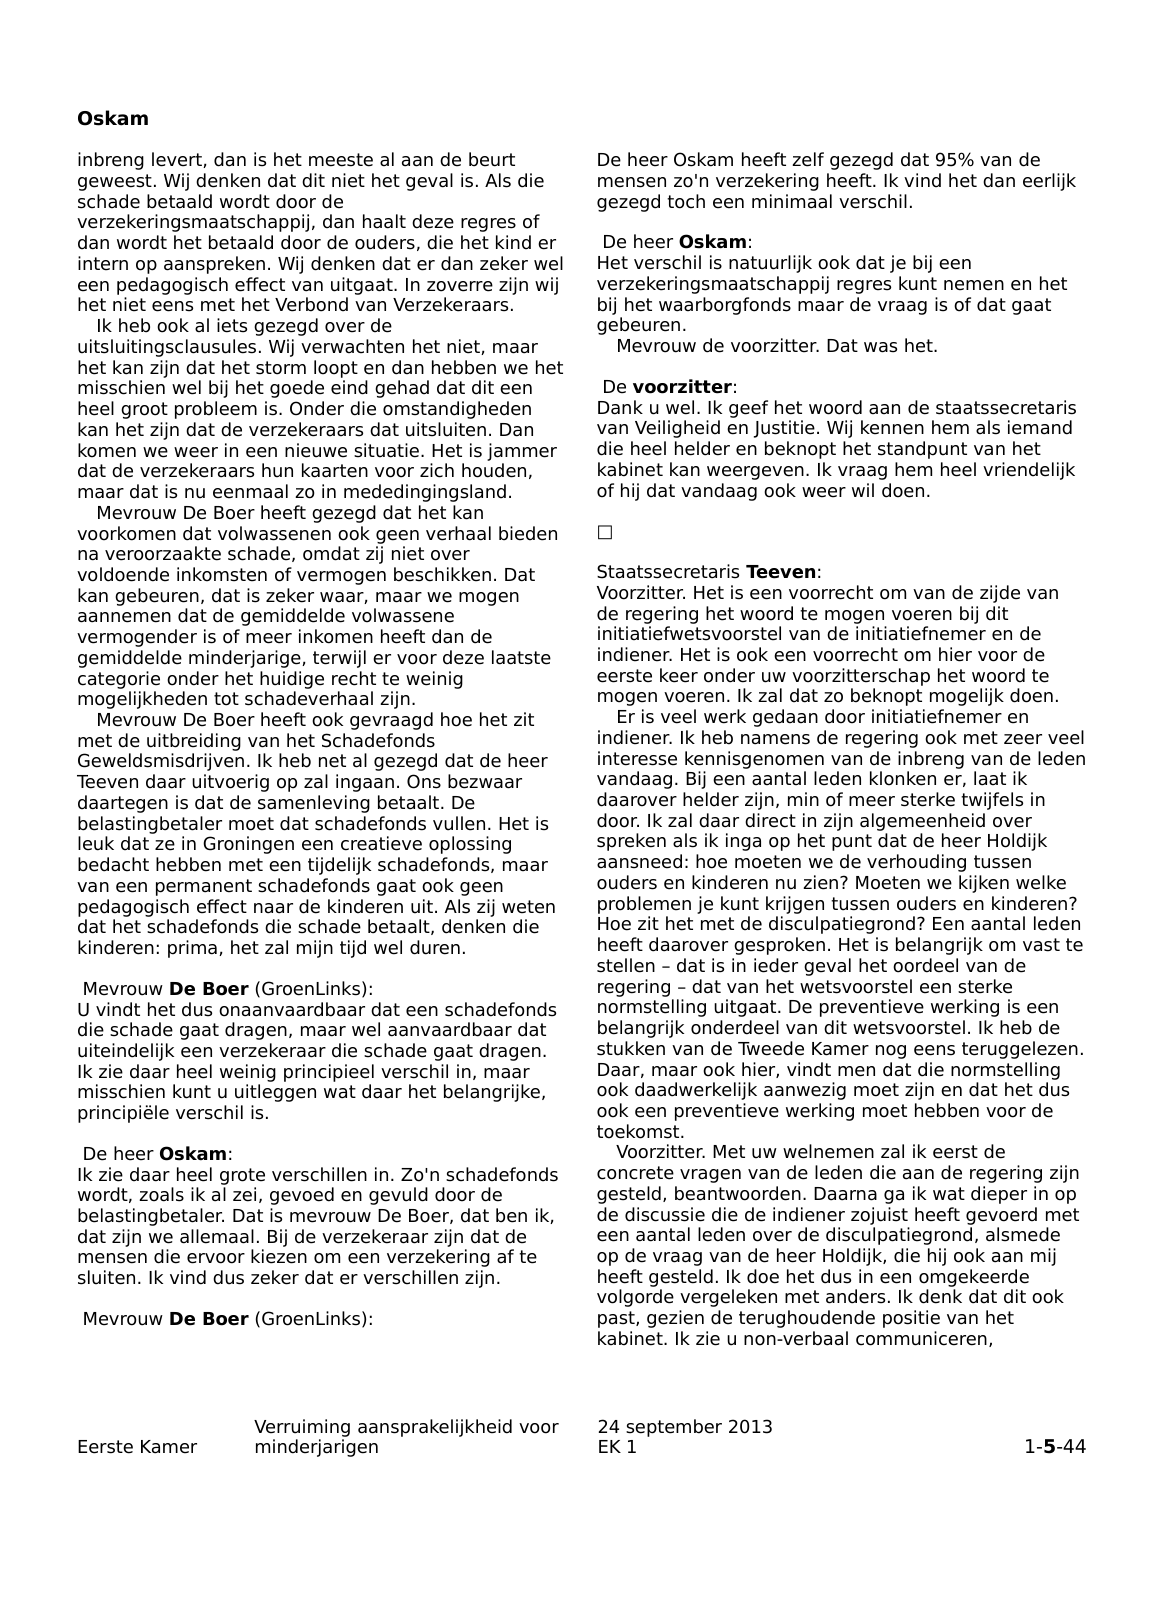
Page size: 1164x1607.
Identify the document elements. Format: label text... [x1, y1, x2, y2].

text Er is veel werk gedaan door initiatiefnemer en indiener. Ik heb namens de regering ook met zeer veel interesse kennisgenomen van de inbreng van de leden vandaag. Bij een aantal leden klonken er, laat ik daarover helder zijn, min of meer sterke twijfels in door. Ik zal daar direct in zijn algemeenheid over spreken als ik inga op het punt dat de heer Holdijk aansneed: hoe moeten we de verhouding tussen ouders en kinderen nu zien? Moeten we kijken welke problemen je kunt krijgen tussen ouders en kinderen? Hoe zit het met de disculpatiegrond? Een aantal leden heeft daarover gesproken. Het is belangrijk om vast te stellen – dat is in ieder geval het oordeel van de regering – dat van het wetsvoorstel een sterke normstelling uitgaat. De preventieve werking is een belangrijk onderdeel van dit wetsvoorstel. Ik heb de stukken van de Tweede Kamer nog eens teruggelezen. Daar, maar ook hier, vindt men dat die normstelling ook daadwerkelijk aanwezig moet zijn en dat het dus ook een preventieve werking moet hebben voor de toekomst. [596, 707, 1087, 1142]
text Ik zie daar heel grote verschillen in. Zo'n schadefonds wordt, zoals ik al zei, gevoed en gevuld door de belastingbetaler. Dat is mevrouw De Boer, dat ben ik, dat zijn we allemaal. Bij de verzekeraar zijn dat de mensen die ervoor kiezen om een verzekering af te sluiten. Ik vind dus zeker dat er verschillen zijn. [77, 1164, 567, 1289]
text Het verschil is natuurlijk ook dat je bij een verzekeringsmaatschappij regres kunt nemen en het bij het waarborgfonds maar de vraag is of dat gaat gebeuren. [596, 253, 1087, 336]
text Ik heb ook al iets gezegd over de uitsluitingsclausules. Wij verwachten het niet, maar het kan zijn dat het storm loopt en dan hebben we het misschien wel bij het goede eind gehad dat dit een heel groot probleem is. Onder die omstandigheden kan het zijn dat de verzekeraars dat uitsluiten. Dan komen we weer in een nieuwe situatie. Het is jammer dat de verzekeraars hun kaarten voor zich houden, maar dat is nu eenmaal zo in mededingingsland. [77, 316, 567, 503]
text Mevrouw De Boer heeft ook gevraagd hoe het zit met de uitbreiding van het Schadefonds Geweldsmisdrijven. Ik heb net al gezegd dat de heer Teeven daar uitvoerig op zal ingaan. Ons bezwaar daartegen is dat de samenleving betaalt. De belastingbetaler moet dat schadefonds vullen. Het is leuk dat ze in Groningen een creatieve oplossing bedacht hebben met een tijdelijk schadefonds, maar van een permanent schadefonds gaat ook geen pedagogisch effect naar de kinderen uit. Als zij weten dat het schadefonds die schade betaalt, denken die kinderen: prima, het zal mijn tijd wel duren. [77, 710, 567, 959]
text Mevrouw De Boer heeft gezegd dat het kan voorkomen dat volwassenen ook geen verhaal bieden na veroorzaakte schade, omdat zij niet over voldoende inkomsten of vermogen beschikken. Dat kan gebeuren, dat is zeker waar, maar we mogen aannemen dat de gemiddelde volwassene vermogender is of meer inkomen heeft dan de gemiddelde minderjarige, terwijl er voor deze laatste categorie onder het huidige recht te weinig mogelijkheden tot schadeverhaal zijn. [77, 503, 567, 710]
text Mevrouw de voorzitter. Dat was het. [596, 336, 1087, 357]
text □ [596, 521, 1087, 542]
text De voorzitter: [596, 377, 1087, 397]
text De heer Oskam heeft zelf gezegd dat 95% van de mensen zo'n verzekering heeft. Ik vind het dan eerlijk gezegd toch een minimaal verschil. [596, 150, 1087, 212]
text Voorzitter. Het is een voorrecht om van de zijde van de regering het woord te mogen voeren bij dit initiatiefwetsvoorstel van de initiatiefnemer en de indiener. Het is ook een voorrecht om hier voor de eerste keer onder uw voorzitterschap het woord te mogen voeren. Ik zal dat zo beknopt mogelijk doen. [596, 583, 1087, 707]
text Staatssecretaris Teeven: [596, 562, 1087, 583]
text De heer Oskam: [596, 232, 1087, 253]
text Mevrouw De Boer (GroenLinks): [77, 1309, 567, 1329]
text inbreng levert, dan is het meeste al aan de beurt geweest. Wij denken dat dit niet het geval is. Als die schade betaald wordt door de verzekeringsmaatschappij, dan haalt deze regres of dan wordt het betaald door de ouders, die het kind er intern op aanspreken. Wij denken dat er dan zeker wel een pedagogisch effect van uitgaat. In zoverre zijn wij het niet eens met het Verbond van Verzekeraars. [77, 150, 567, 316]
text Mevrouw De Boer (GroenLinks): [77, 979, 567, 999]
text Voorzitter. Met uw welnemen zal ik eerst de concrete vragen van de leden die aan de regering zijn gesteld, beantwoorden. Daarna ga ik wat dieper in op de discussie die de indiener zojuist heeft gevoerd met een aantal leden over de disculpatiegrond, alsmede op de vraag van de heer Holdijk, die hij ook aan mij heeft gesteld. Ik doe het dus in een omgekeerde volgorde vergeleken met anders. Ik denk dat dit ook past, gezien de terughoudende positie van het kabinet. Ik zie u non-verbaal communiceren, [596, 1142, 1087, 1349]
text Dank u wel. Ik geef het woord aan de staatssecretaris van Veiligheid en Justitie. Wij kennen hem als iemand die heel helder en beknopt het standpunt van het kabinet kan weergeven. Ik vraag hem heel vriendelijk of hij dat vandaag ook weer wil doen. [596, 397, 1087, 501]
text De heer Oskam: [77, 1144, 567, 1164]
text U vindt het dus onaanvaardbaar dat een schadefonds die schade gaat dragen, maar wel aanvaardbaar dat uiteindelijk een verzekeraar die schade gaat dragen. Ik zie daar heel weinig principieel verschil in, maar misschien kunt u uitleggen wat daar het belangrijke, principiële verschil is. [77, 999, 567, 1124]
